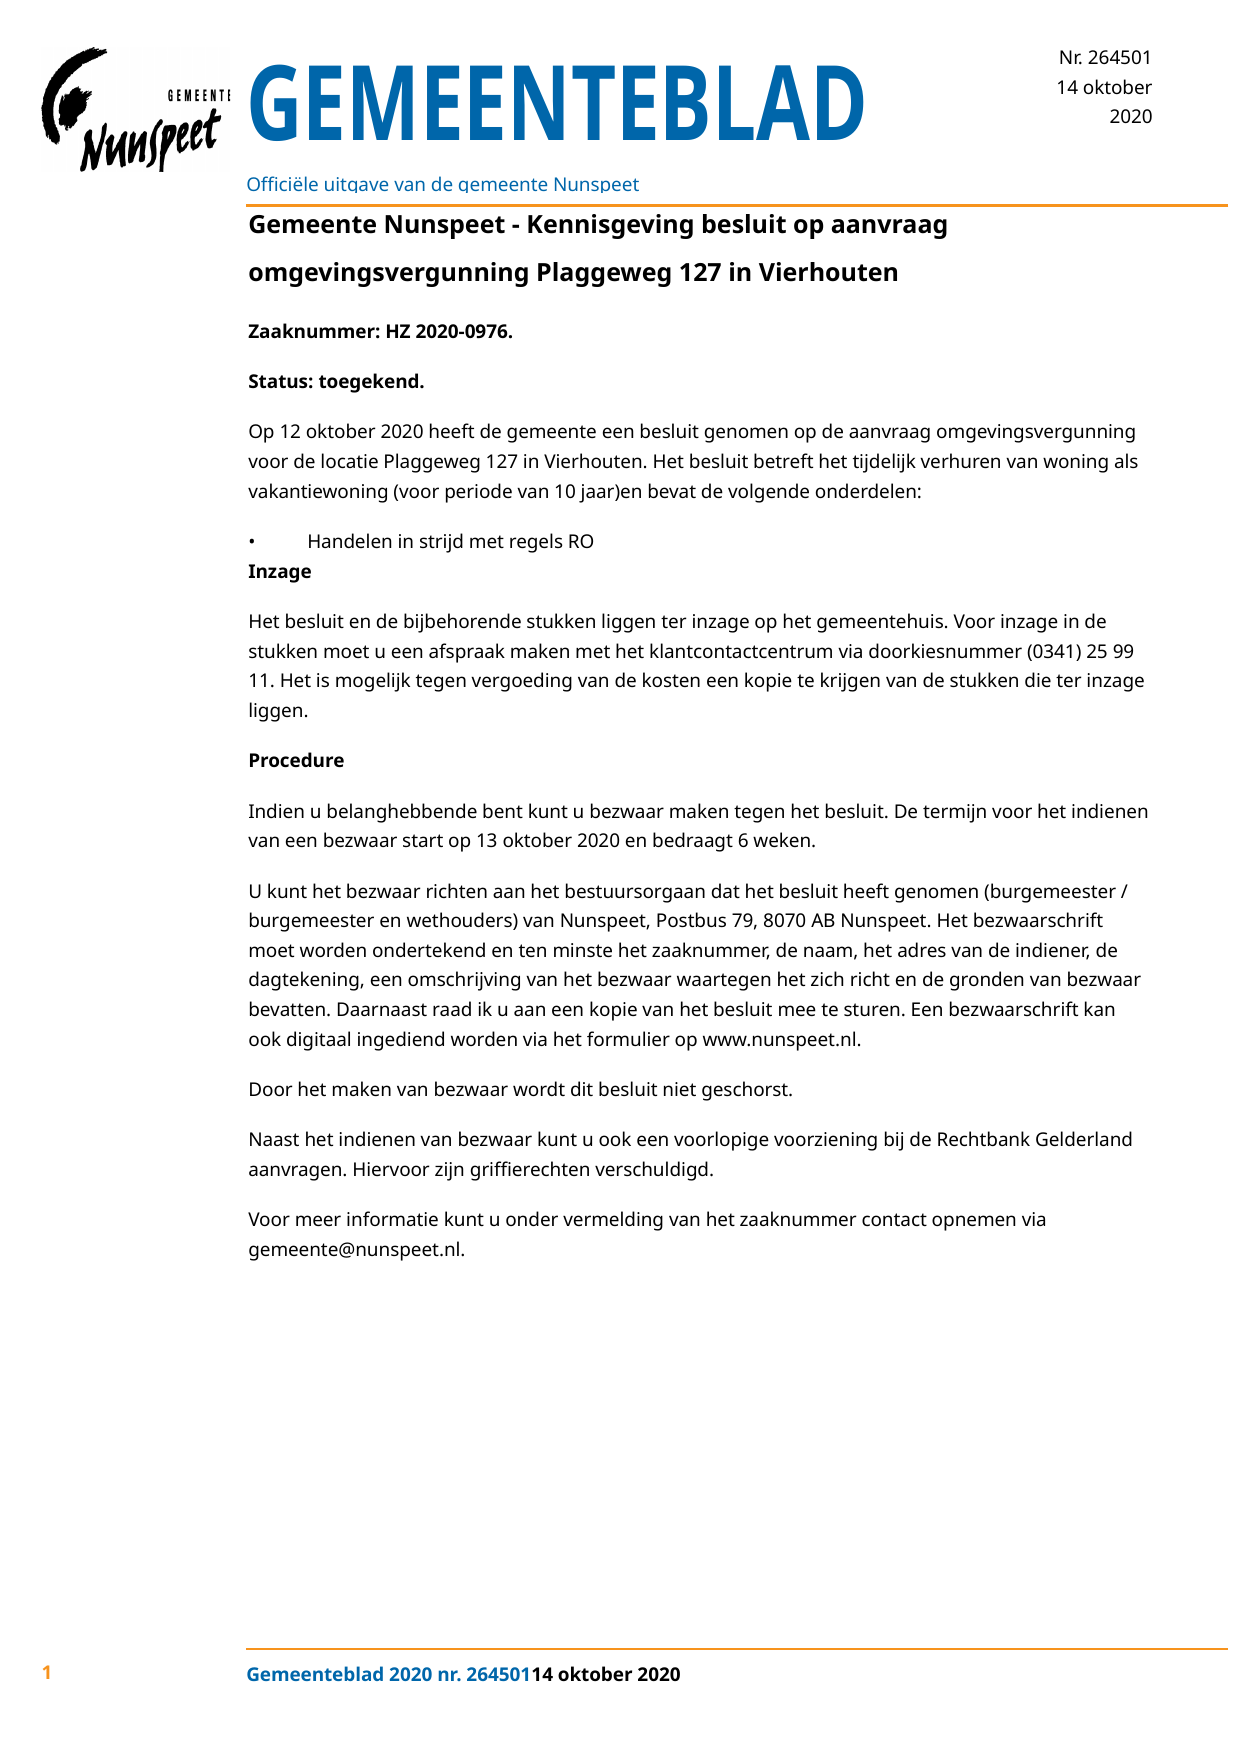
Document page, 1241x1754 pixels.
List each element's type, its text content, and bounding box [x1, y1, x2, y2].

text Naast het indienen van bezwaar kunt u ook een voorlopige voorziening bij de Rechtbank Gelderland aanvragen. Hiervoor zijn griffierechten verschuldigd. [248, 1127, 1152, 1182]
text Zaaknummer: HZ 2020-0976. [248, 318, 1152, 344]
text Gemeente Nunspeet - Kennisgeving besluit op aanvraag omgevingsvergunning Plaggeweg 127 in Vierhouten [248, 207, 1152, 288]
picture [41, 47, 231, 172]
text U kunt het bezwaar richten aan het bestuursorgaan dat het besluit heeft genomen (burgemeester / burgemeester en wethouders) van Nunspeet, Postbus 79, 8070 AB Nunspeet. Het bezwaarschrift moet worden ondertekend en ten minste het zaaknummer, de naam, het adres van de indiener, de dagtekening, een omschrijving van het bezwaar waartegen het zich richt en de gronden van bezwaar bevatten. Daarnaast raad ik u aan een kopie van het besluit mee te sturen. Een bezwaarschrift kan ook digitaal ingediend worden via het formulier op www.nunspeet.nl. [248, 878, 1152, 1052]
text Voor meer informatie kunt u onder vermelding van het zaaknummer contact opnemen via gemeente@nunspeet.nl. [248, 1207, 1152, 1262]
text Indien u belanghebbende bent kunt u bezwaar maken tegen het besluit. De termijn voor het indienen van een bezwaar start op 13 oktober 2020 en bedraagt 6 weken. [248, 798, 1152, 853]
list Handelen in strijd met regels RO [248, 528, 1152, 554]
text Inzage [248, 558, 1152, 584]
text Status: toegekend. [248, 368, 1152, 394]
text Op 12 oktober 2020 heeft de gemeente een besluit genomen op de aanvraag omgevingsvergunning voor de locatie Plaggeweg 127 in Vierhouten. Het besluit betreft het tijdelijk verhuren van woning als vakantiewoning (voor periode van 10 jaar)en bevat de volgende onderdelen: [248, 419, 1152, 504]
text Door het maken van bezwaar wordt dit besluit niet geschorst. [248, 1076, 1152, 1102]
text Het besluit en de bijbehorende stukken liggen ter inzage op het gemeentehuis. Voor inzage in de stukken moet u een afspraak maken met het klantcontactcentrum via doorkiesnummer (0341) 25 99 11. Het is mogelijk tegen vergoeding van de kosten een kopie te krijgen van de stukken die ter inzage liggen. [248, 608, 1152, 723]
text Procedure [248, 747, 1152, 773]
